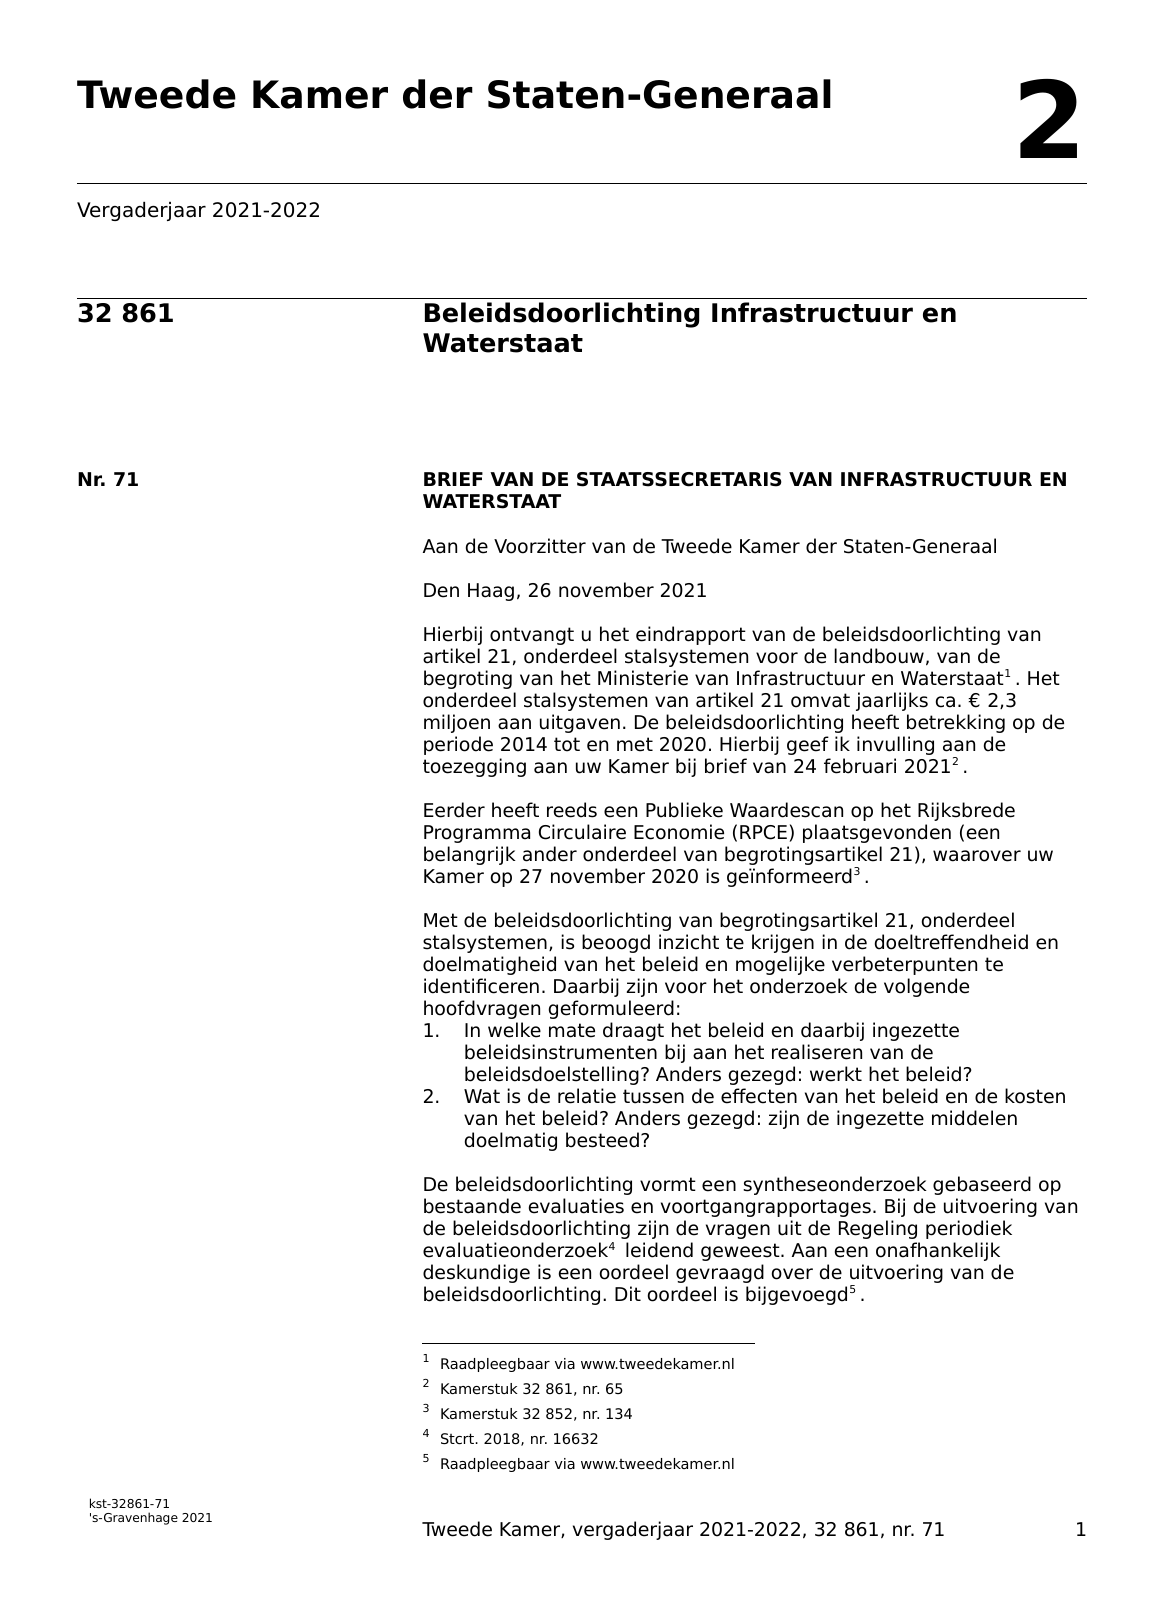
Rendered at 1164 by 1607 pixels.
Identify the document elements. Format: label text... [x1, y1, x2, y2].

text Raadpleegbaar via www.tweedekamer.nl [422, 1452, 1087, 1474]
text De beleidsdoorlichting vormt een syntheseonderzoek gebaseerd op bestaande evaluaties en voortgangrapportages. Bij de uitvoering van de beleidsdoorlichting zijn de vragen uit de Regeling periodiek evaluatieonderzoek leidend geweest. Aan een onafhankelijk deskundige is een oordeel gevraagd over de uitvoering van de beleidsdoorlichting. Dit oordeel is bijgevoegd. [422, 1174, 1087, 1306]
text Stcrt. 2018, nr. 16632 [422, 1427, 1087, 1449]
text 1. In welke mate draagt het beleid en daarbij ingezette beleidsinstrumenten bij aan het realiseren van de beleidsdoelstelling? Anders gezegd: werkt het beleid? [422, 1020, 1087, 1086]
text Raadpleegbaar via www.tweedekamer.nl [422, 1352, 1087, 1374]
text 's-Gravenhage 2021 [88, 1511, 323, 1525]
table_header 2 [886, 59, 1087, 183]
text Den Haag, 26 november 2021 [422, 580, 1087, 602]
subtitle Nr. 71 BRIEF VAN DE STAATSSECRETARIS VAN INFRASTRUCTUUR EN WATERSTAAT [77, 469, 1087, 513]
text Met de beleidsdoorlichting van begrotingsartikel 21, onderdeel stalsystemen, is beoogd inzicht te krijgen in de doeltreffendheid en doelmatigheid van het beleid en mogelijke verbeterpunten te identificeren. Daarbij zijn voor het onderzoek de volgende hoofdvragen geformuleerd: [422, 910, 1087, 1020]
table_cell Vergaderjaar 2021-2022 [77, 184, 1087, 298]
text Kamerstuk 32 852, nr. 134 [422, 1402, 1087, 1424]
text Aan de Voorzitter van de Tweede Kamer der Staten-Generaal [422, 536, 1087, 557]
text 2. Wat is de relatie tussen de effecten van het beleid en de kosten van het beleid? Anders gezegd: zijn de ingezette middelen doelmatig besteed? [422, 1086, 1087, 1152]
subtitle 32 861 Beleidsdoorlichting Infrastructuur en Waterstaat [77, 299, 1087, 358]
text Kamerstuk 32 861, nr. 65 [422, 1377, 1087, 1399]
text Eerder heeft reeds een Publieke Waardescan op het Rijksbrede Programma Circulaire Economie (RPCE) plaatsgevonden (een belangrijk ander onderdeel van begrotingsartikel 21), waarover uw Kamer op 27 november 2020 is geïnformeerd. [422, 800, 1087, 888]
text kst-32861-71 [88, 1497, 323, 1511]
table_header Tweede Kamer der Staten-Generaal [77, 59, 886, 183]
text Hierbij ontvangt u het eindrapport van de beleidsdoorlichting van artikel 21, onderdeel stalsystemen voor de landbouw, van de begroting van het Ministerie van Infrastructuur en Waterstaat. Het onderdeel stalsystemen van artikel 21 omvat jaarlijks ca. € 2,3 miljoen aan uitgaven. De beleidsdoorlichting heeft betrekking op de periode 2014 tot en met 2020. Hierbij geef ik invulling aan de toezegging aan uw Kamer bij brief van 24 februari 2021. [422, 624, 1087, 778]
